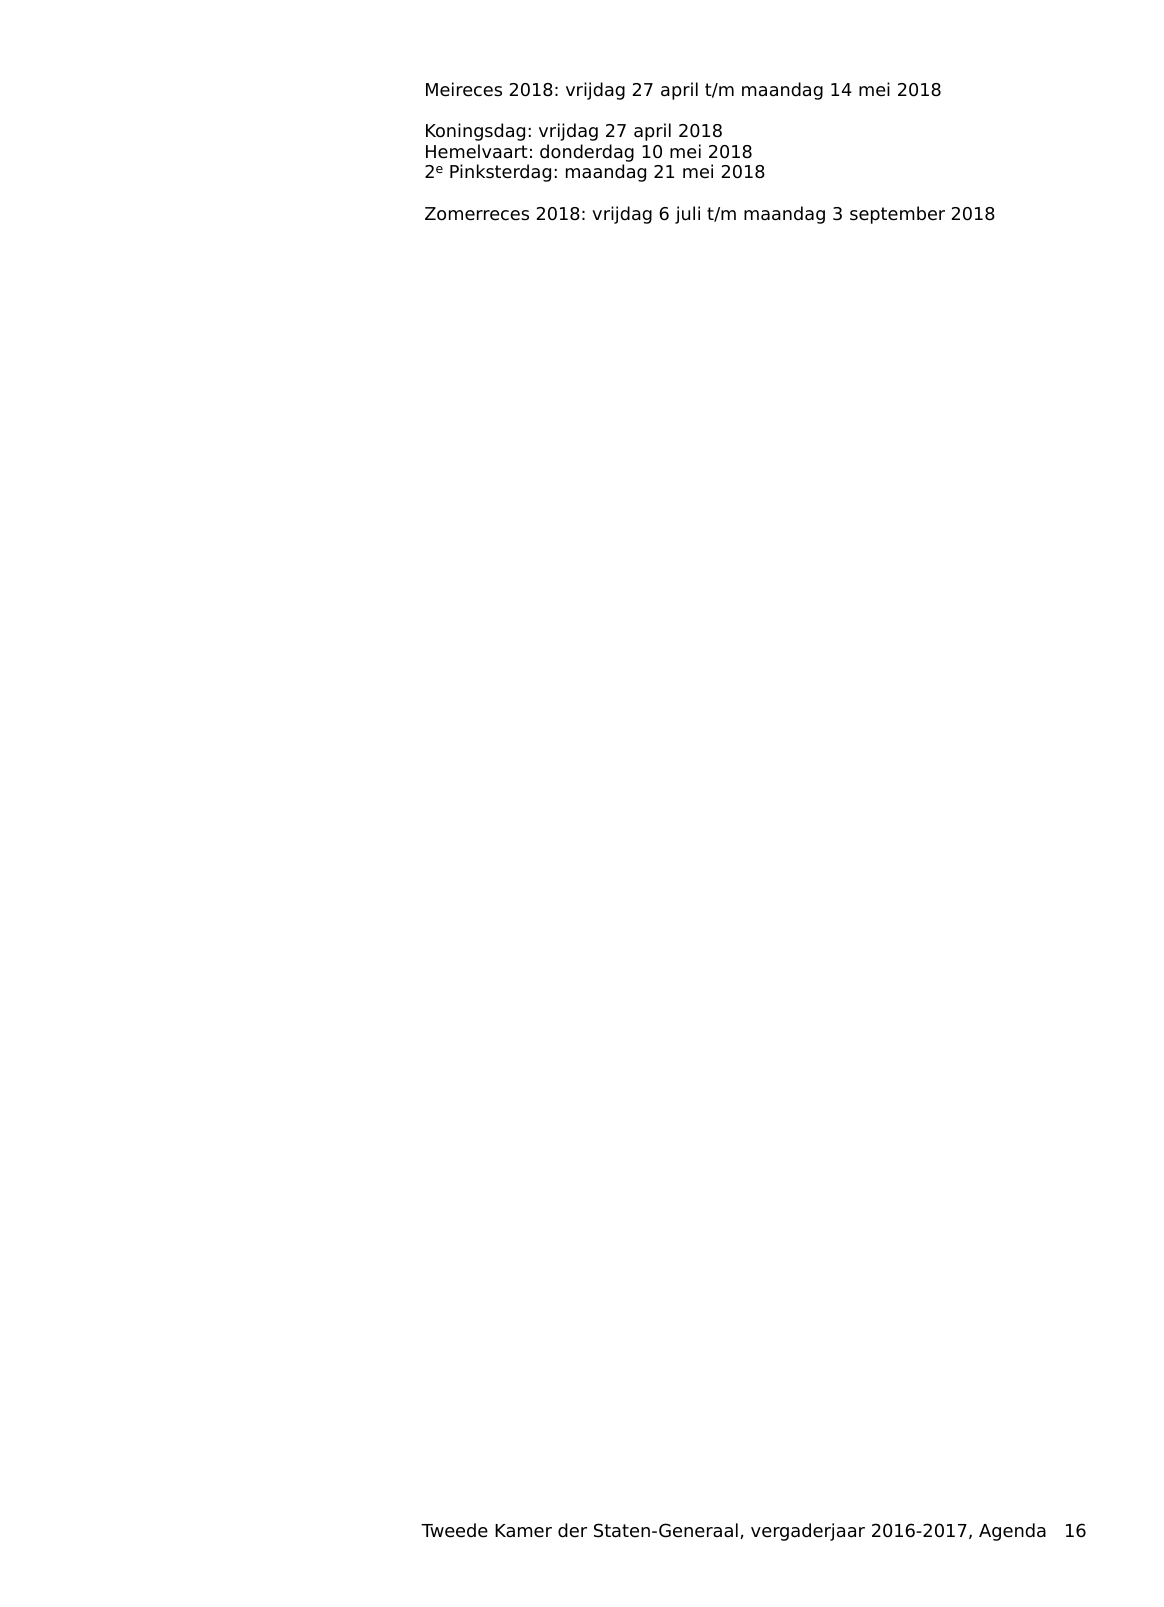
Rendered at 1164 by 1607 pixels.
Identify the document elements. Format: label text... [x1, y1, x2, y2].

table_cell [401, 142, 418, 162]
table_cell [77, 59, 401, 80]
table_cell [401, 59, 418, 80]
table_cell [401, 100, 418, 121]
table_cell Zomerreces 2018: vrijdag 6 juli t/m maandag 3 september 2018 [418, 204, 1087, 224]
table_cell [77, 162, 401, 183]
table_cell [401, 162, 418, 183]
table_cell [77, 183, 401, 203]
table_cell Koningsdag: vrijdag 27 april 2018 [418, 121, 1087, 142]
table_cell [77, 80, 401, 100]
table_cell [418, 100, 1087, 121]
table_cell [401, 204, 418, 224]
table_cell Hemelvaart: donderdag 10 mei 2018 [418, 142, 1087, 162]
table_cell [77, 121, 401, 142]
table_cell [418, 59, 1087, 80]
table_cell [401, 80, 418, 100]
table_cell [418, 183, 1087, 203]
table_cell [77, 204, 401, 224]
table_cell [77, 142, 401, 162]
table_cell [401, 183, 418, 203]
table_cell Meireces 2018: vrijdag 27 april t/m maandag 14 mei 2018 [418, 80, 1087, 100]
table_cell 2e Pinksterdag: maandag 21 mei 2018 [418, 162, 1087, 183]
table_cell [77, 100, 401, 121]
table_cell [401, 121, 418, 142]
